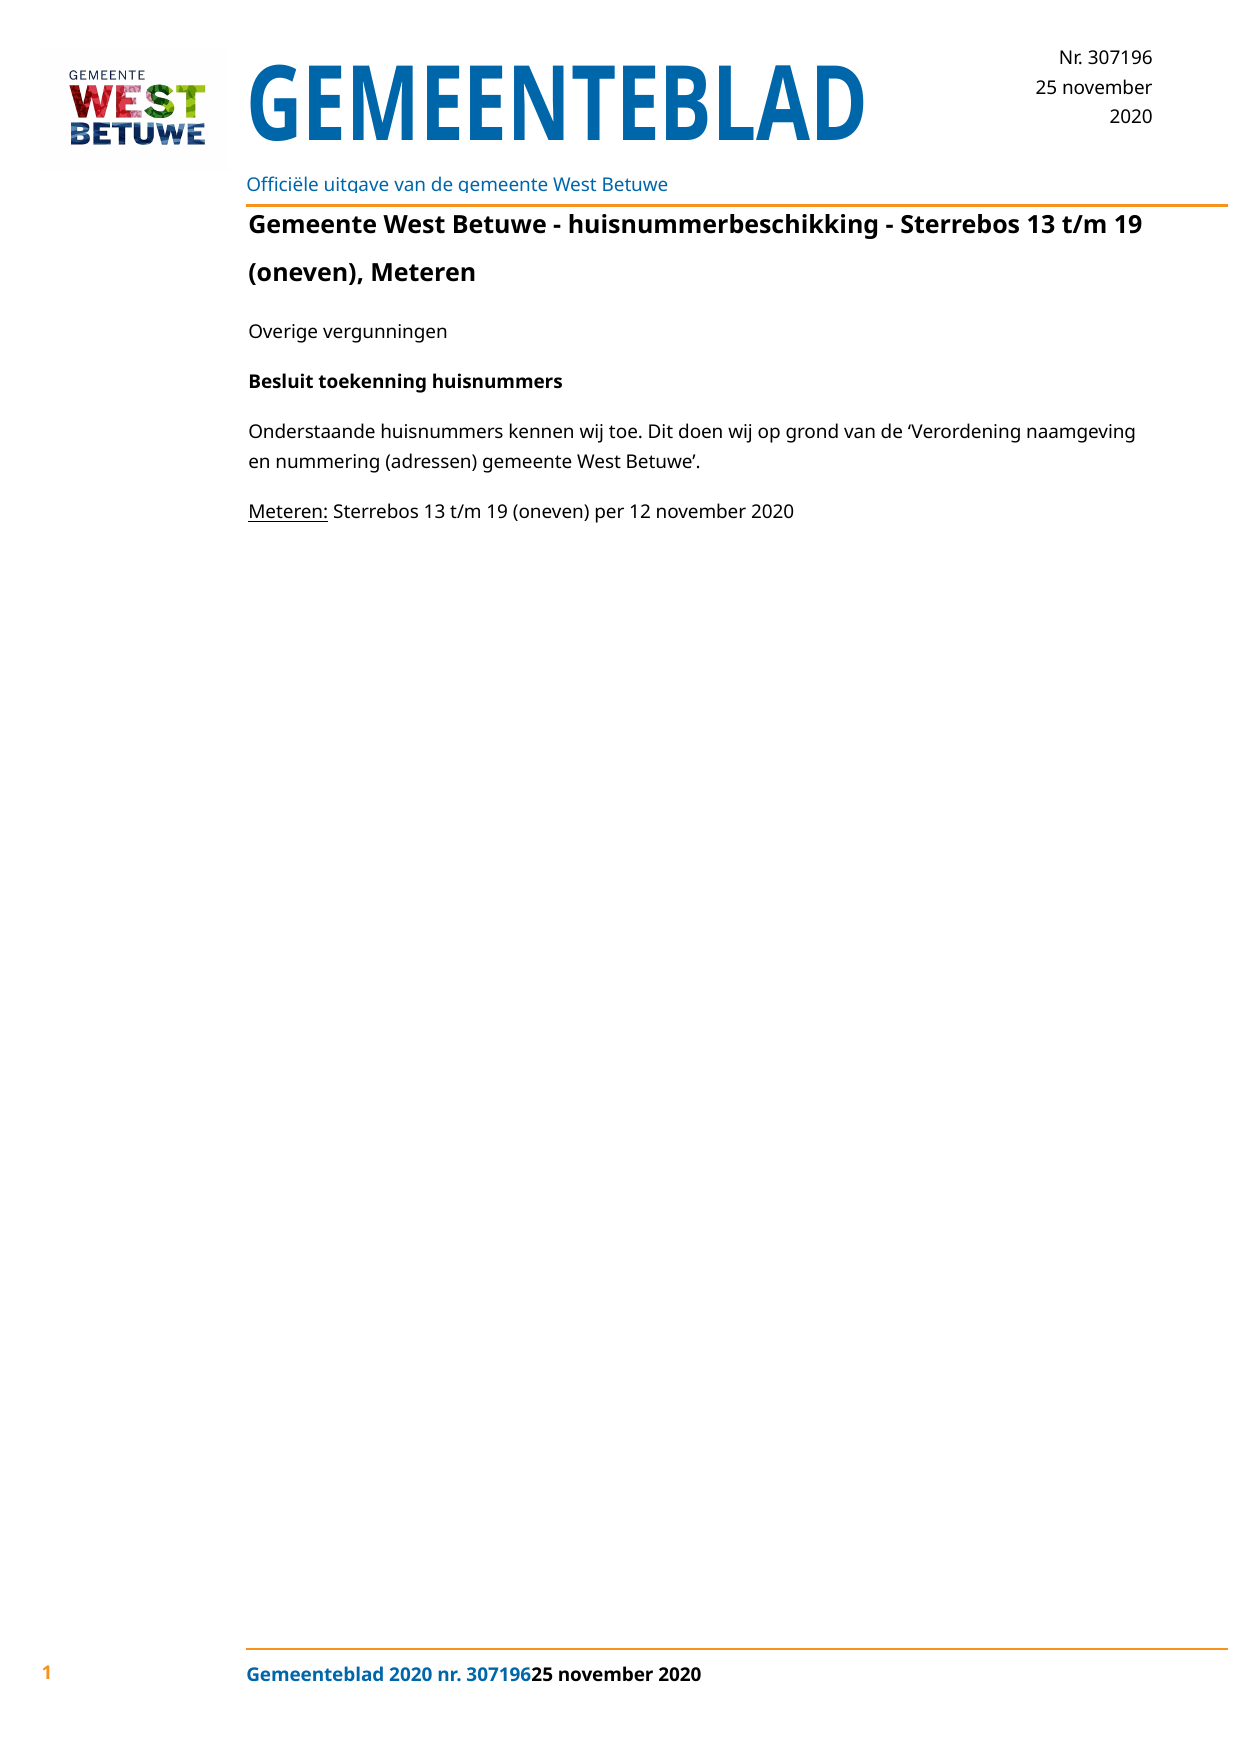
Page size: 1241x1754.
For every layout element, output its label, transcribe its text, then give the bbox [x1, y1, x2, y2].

text Overige vergunningen [248, 318, 1152, 344]
text Besluit toekenning huisnummers [248, 368, 1152, 394]
text Onderstaande huisnummers kennen wij toe. Dit doen wij op grond van de ‘Verordening naamgeving en nummering (adressen) gemeente West Betuwe’. [248, 419, 1152, 474]
picture [41, 47, 231, 172]
text Gemeente West Betuwe - huisnummerbeschikking - Sterrebos 13 t/m 19 (oneven), Meteren [248, 207, 1152, 288]
text Meteren: Sterrebos 13 t/m 19 (oneven) per 12 november 2020 [248, 499, 1152, 524]
